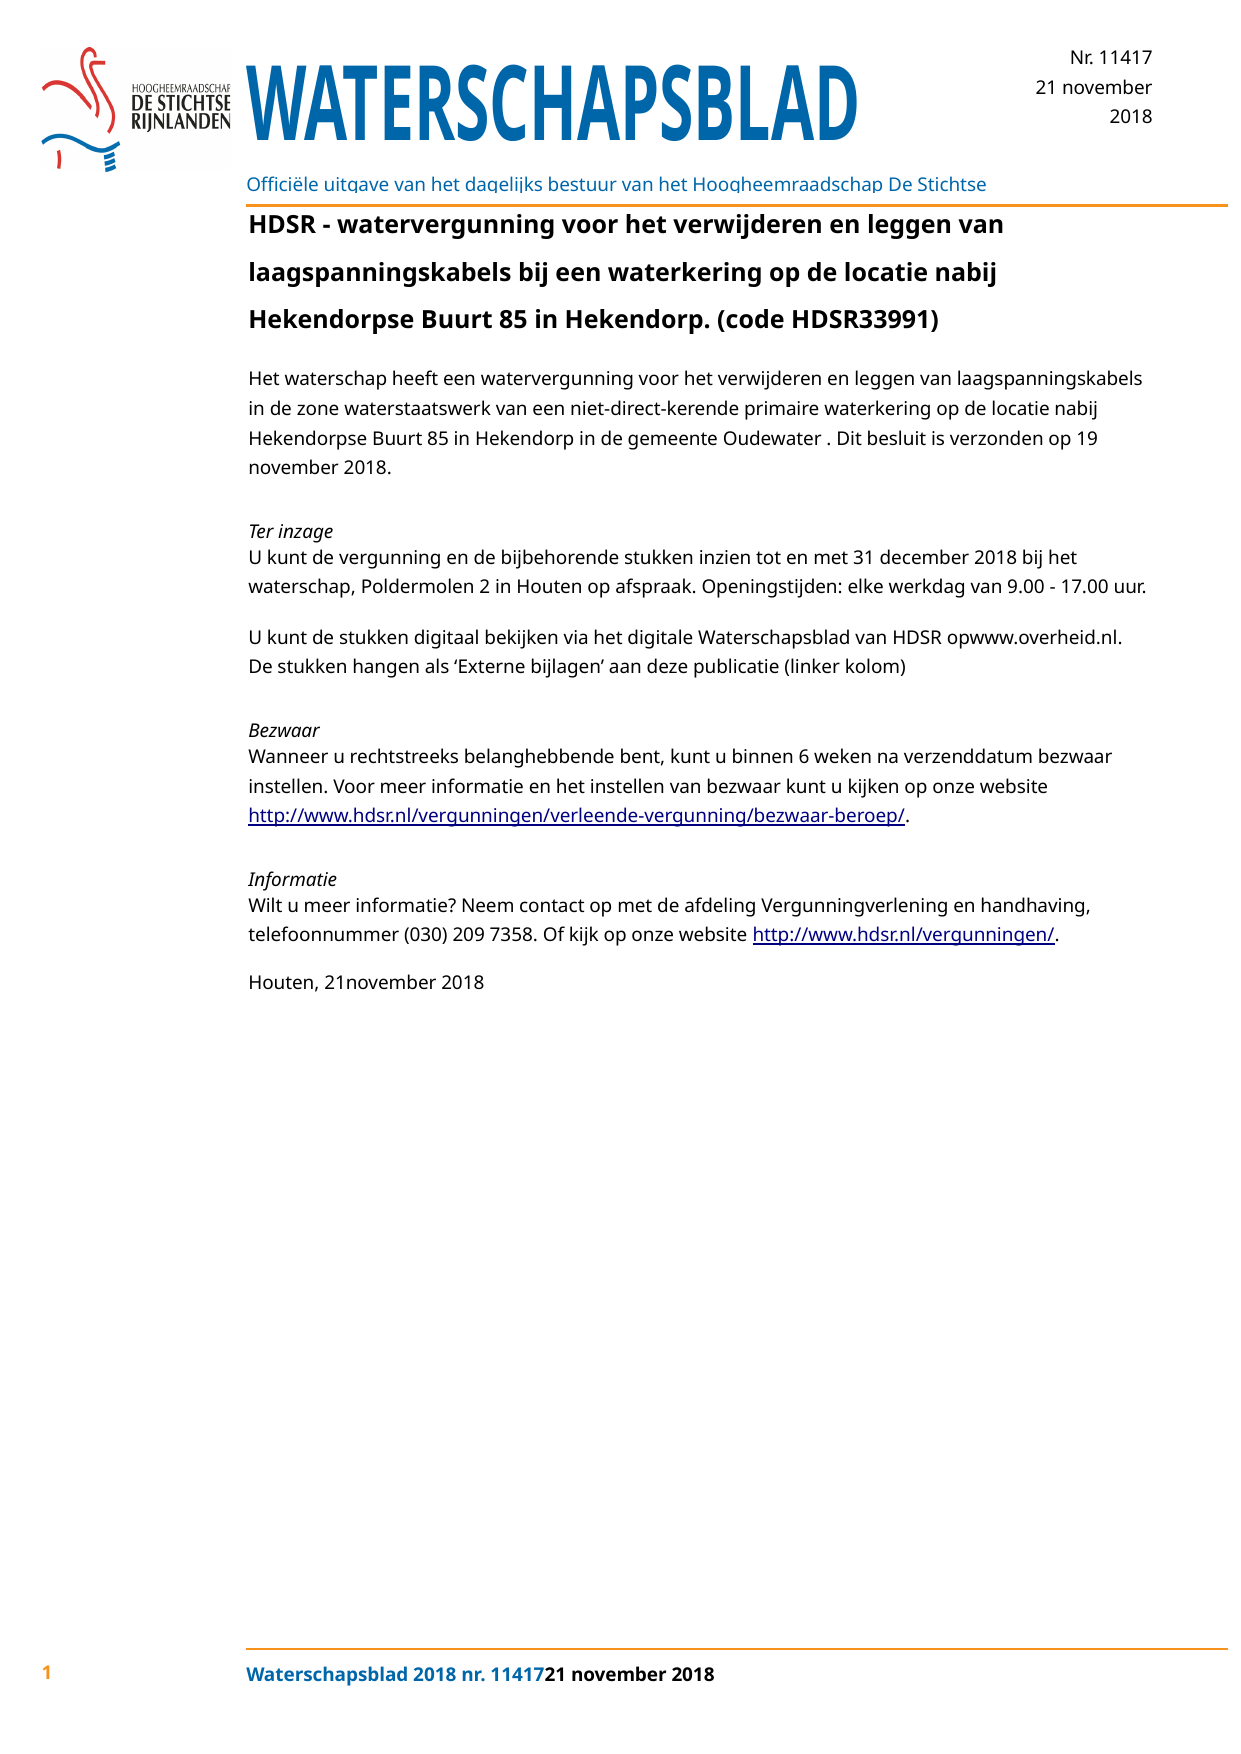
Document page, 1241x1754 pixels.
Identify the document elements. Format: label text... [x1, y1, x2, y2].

text Houten, 21november 2018 [248, 969, 1152, 995]
text Het waterschap heeft een watervergunning voor het verwijderen en leggen van laagspanningskabels in de zone waterstaatswerk van een niet-direct-kerende primaire waterkering op de locatie nabij Hekendorpse Buurt 85 in Hekendorp in de gemeente Oudewater . Dit besluit is verzonden op 19 november 2018. [248, 366, 1152, 480]
picture [41, 47, 231, 172]
text HDSR - watervergunning voor het verwijderen en leggen van laagspanningskabels bij een waterkering op de locatie nabij Hekendorpse Buurt 85 in Hekendorp. (code HDSR33991) [248, 207, 1152, 336]
text U kunt de vergunning en de bijbehorende stukken inzien tot en met 31 december 2018 bij het waterschap, Poldermolen 2 in Houten op afspraak. Openingstijden: elke werkdag van 9.00 - 17.00 uur. [248, 544, 1152, 599]
text Informatie [248, 866, 1152, 892]
text Bezwaar [248, 717, 1152, 743]
text Ter inzage [248, 518, 1152, 544]
text Wilt u meer informatie? Neem contact op met de afdeling Vergunningverlening en handhaving, telefoonnummer (030) 209 7358. Of kijk op onze website http://www.hdsr.nl/vergunningen/. [248, 892, 1152, 947]
text Wanneer u rechtstreeks belanghebbende bent, kunt u binnen 6 weken na verzenddatum bezwaar instellen. Voor meer informatie en het instellen van bezwaar kunt u kijken op onze website http://www.hdsr.nl/vergunningen/verleende-vergunning/bezwaar-beroep/. [248, 743, 1152, 828]
text U kunt de stukken digitaal bekijken via het digitale Waterschapsblad van HDSR opwww.overheid.nl. De stukken hangen als ‘Externe bijlagen’ aan deze publicatie (linker kolom) [248, 624, 1152, 679]
